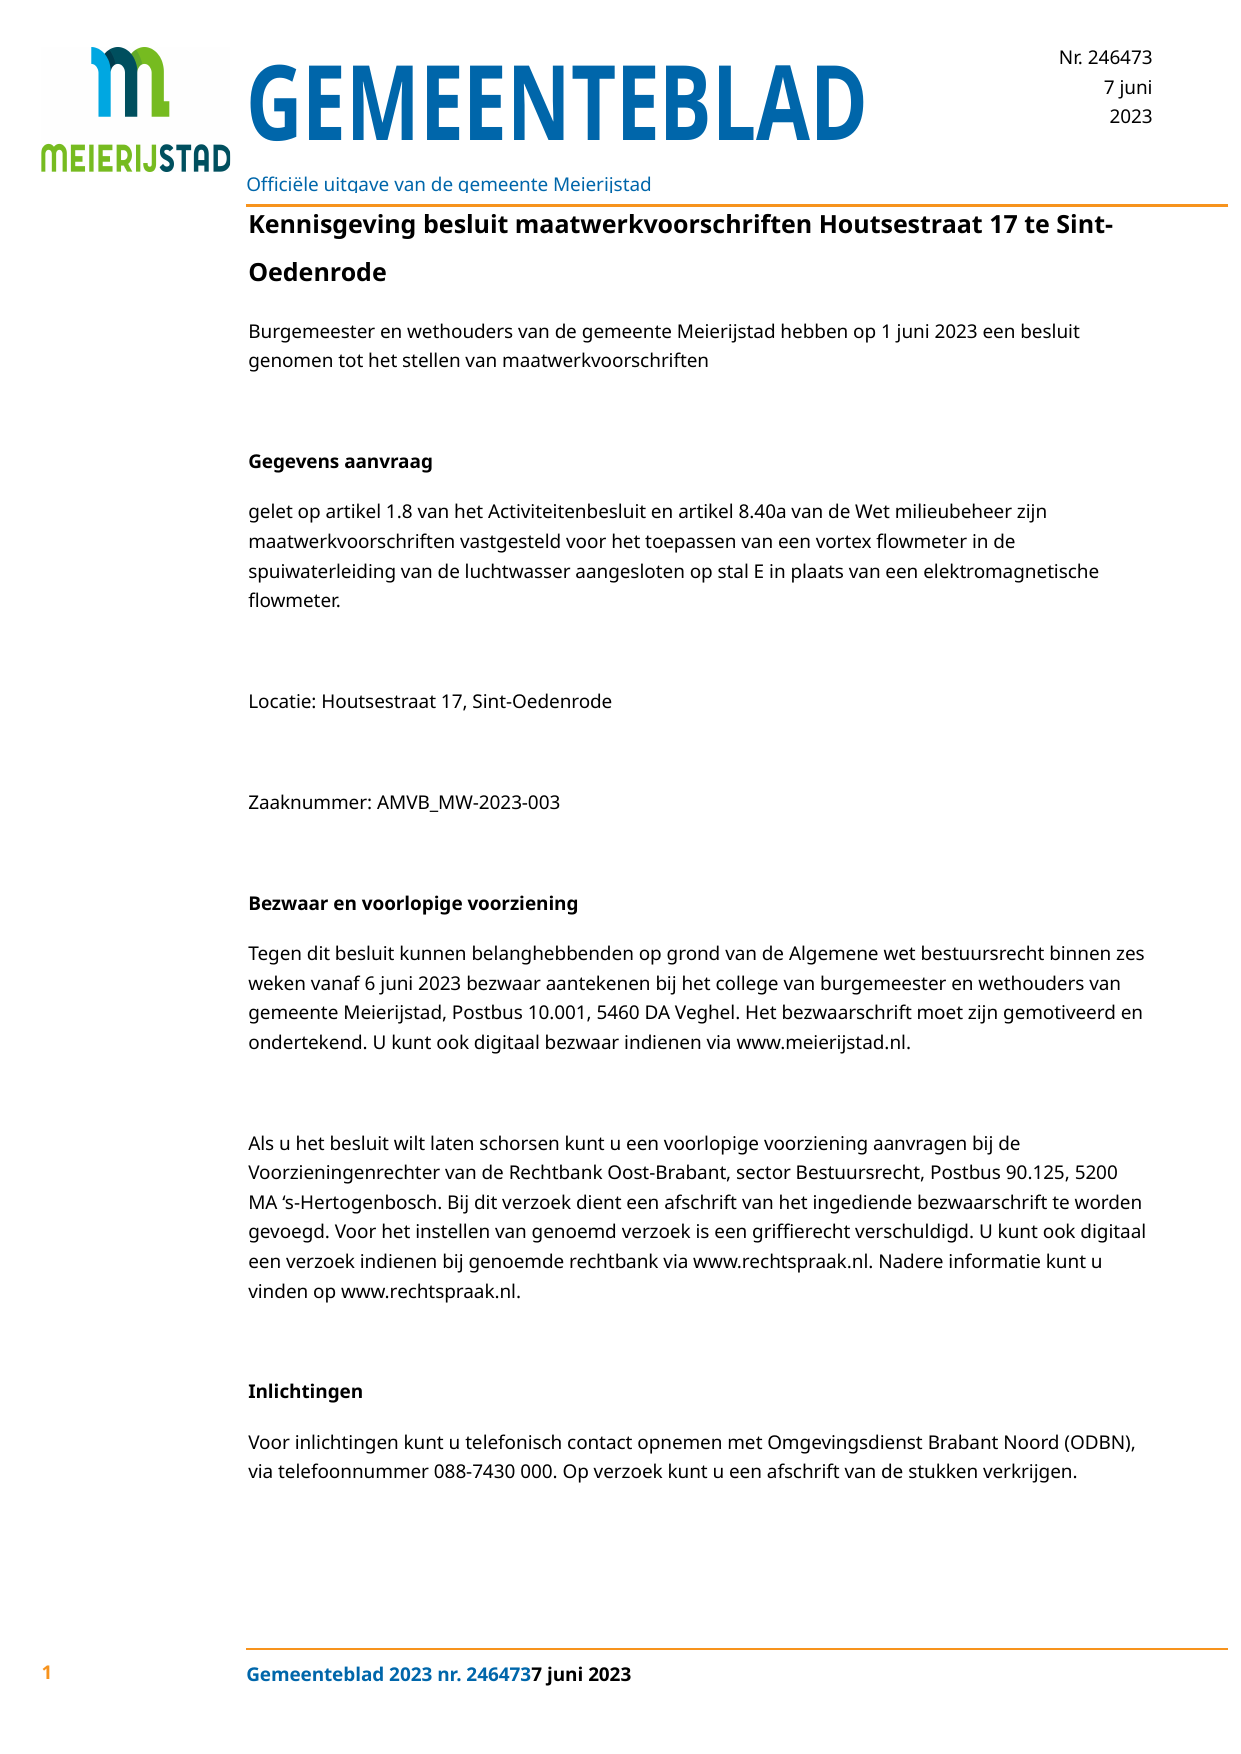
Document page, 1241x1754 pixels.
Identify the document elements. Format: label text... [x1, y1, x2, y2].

text Kennisgeving besluit maatwerkvoorschriften Houtsestraat 17 te Sint-Oedenrode [248, 207, 1152, 288]
text Gegevens aanvraag [248, 448, 1152, 474]
text Locatie: Houtsestraat 17, Sint-Oedenrode [248, 688, 1152, 714]
text Burgemeester en wethouders van de gemeente Meierijstad hebben op 1 juni 2023 een besluit genomen tot het stellen van maatwerkvoorschriften [248, 318, 1152, 373]
picture [41, 47, 231, 172]
text Inlichtingen [248, 1379, 1152, 1404]
text Tegen dit besluit kunnen belanghebbenden op grond van de Algemene wet bestuursrecht binnen zes weken vanaf 6 juni 2023 bezwaar aantekenen bij het college van burgemeester en wethouders van gemeente Meierijstad, Postbus 10.001, 5460 DA Veghel. Het bezwaarschrift moet zijn gemotiveerd en ondertekend. U kunt ook digitaal bezwaar indienen via www.meierijstad.nl. [248, 940, 1152, 1055]
text gelet op artikel 1.8 van het Activiteitenbesluit en artikel 8.40a van de Wet milieubeheer zijn maatwerkvoorschriften vastgesteld voor het toepassen van een vortex flowmeter in de spuiwaterleiding van de luchtwasser aangesloten op stal E in plaats van een elektromagnetische flowmeter. [248, 499, 1152, 613]
text Zaaknummer: AMVB_MW-2023-003 [248, 789, 1152, 815]
text Voor inlichtingen kunt u telefonisch contact opnemen met Omgevingsdienst Brabant Noord (ODBN), via telefoonnummer 088-7430 000. Op verzoek kunt u een afschrift van de stukken verkrijgen. [248, 1429, 1152, 1484]
text Als u het besluit wilt laten schorsen kunt u een voorlopige voorziening aanvragen bij de Voorzieningenrechter van de Rechtbank Oost-Brabant, sector Bestuursrecht, Postbus 90.125, 5200 MA ‘s-Hertogenbosch. Bij dit verzoek dient een afschrift van het ingediende bezwaarschrift te worden gevoegd. Voor het instellen van genoemd verzoek is een griffierecht verschuldigd. U kunt ook digitaal een verzoek indienen bij genoemde rechtbank via www.rechtspraak.nl. Nadere informatie kunt u vinden op www.rechtspraak.nl. [248, 1130, 1152, 1304]
text Bezwaar en voorlopige voorziening [248, 890, 1152, 916]
